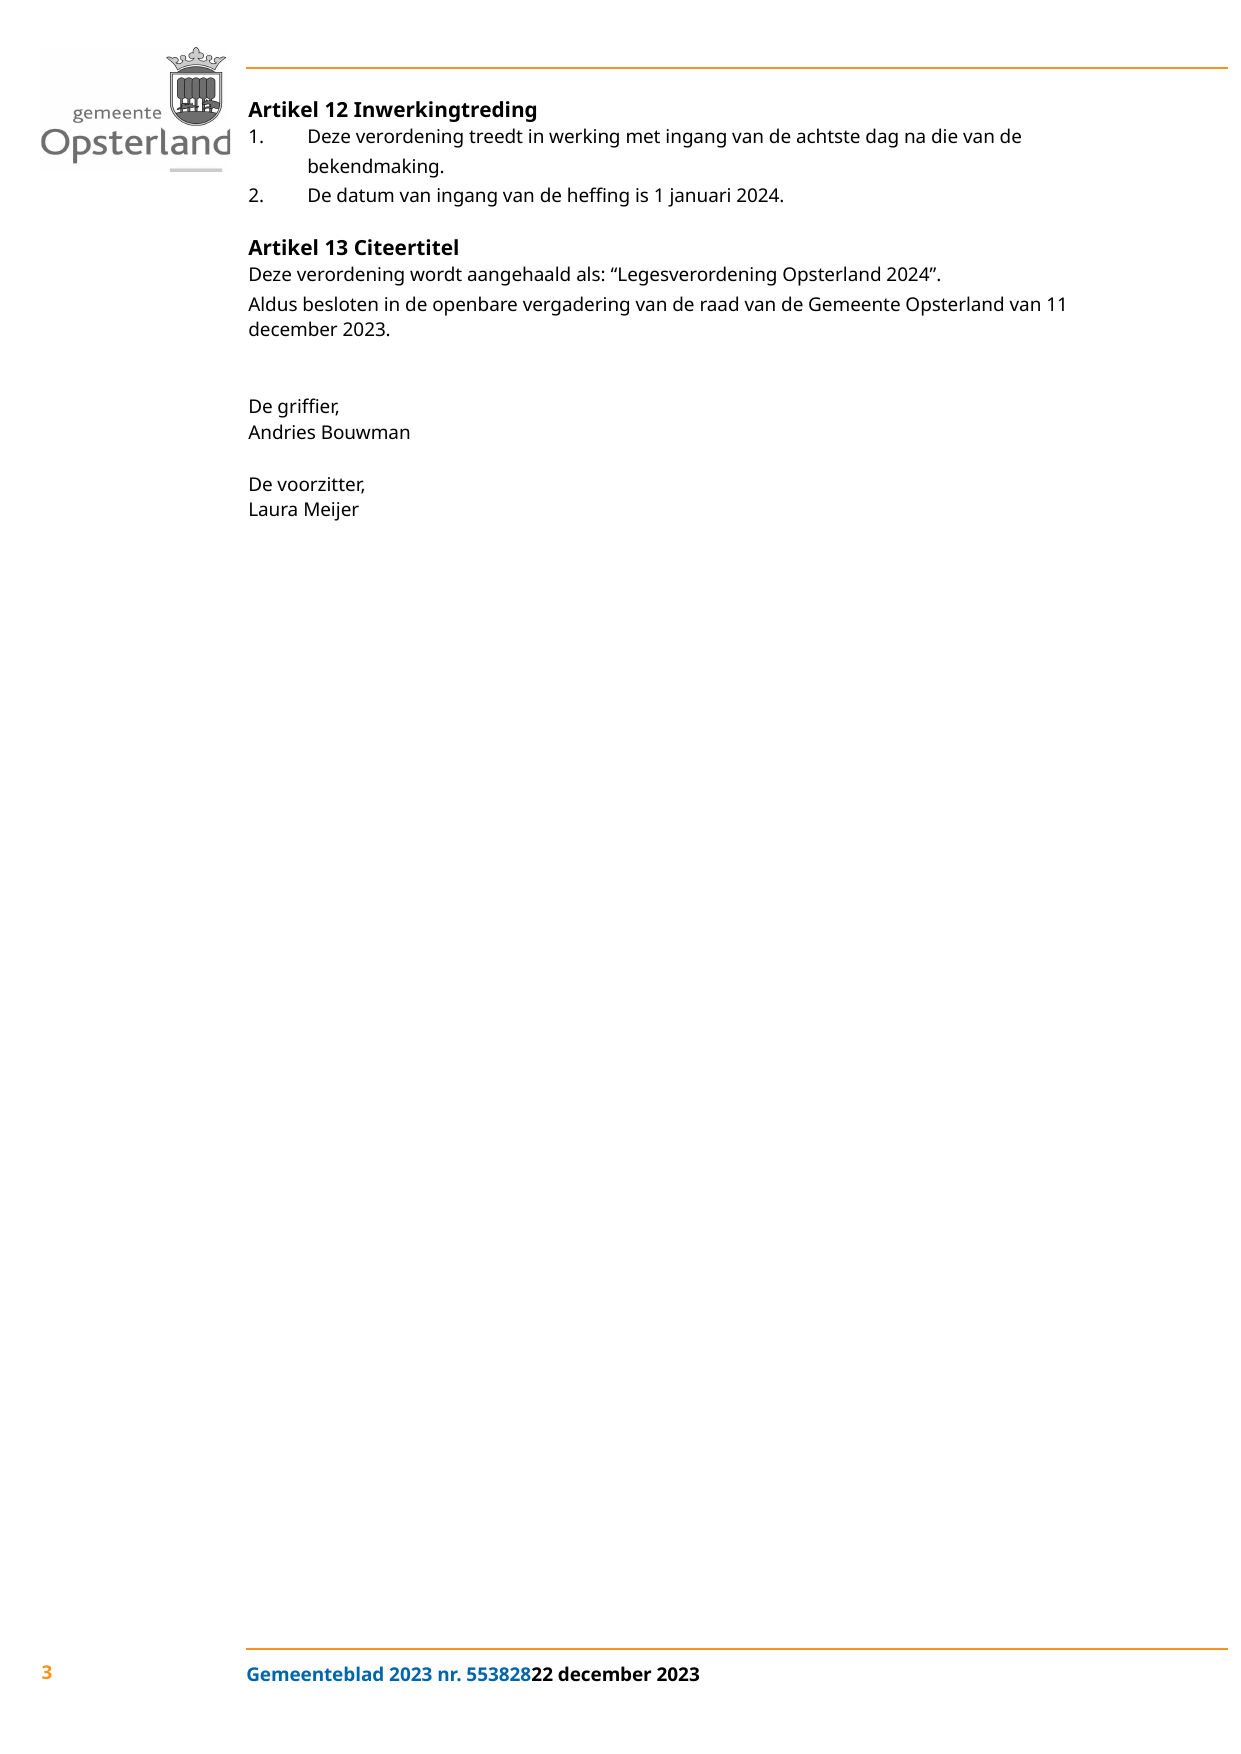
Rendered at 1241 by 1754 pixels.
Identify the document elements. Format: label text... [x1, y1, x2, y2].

text Andries Bouwman [248, 419, 1152, 445]
text Laura Meijer [248, 497, 1152, 522]
list De datum van ingang van de heffing is 1 januari 2024. [248, 182, 1152, 208]
picture [41, 47, 231, 172]
text Deze verordening wordt aangehaald als: “Legesverordening Opsterland 2024”. [248, 261, 1152, 287]
text De voorzitter, [248, 471, 1152, 497]
text Artikel 13 Citeertitel [248, 233, 1152, 261]
text Aldus besloten in de openbare vergadering van de raad van de Gemeente Opsterland van 11 december 2023. [248, 291, 1152, 342]
text Artikel 12 Inwerkingtreding [248, 95, 1152, 123]
text De griffier, [248, 394, 1152, 419]
list Deze verordening treedt in werking met ingang van de achtste dag na die van de bekendmaking. [248, 123, 1152, 178]
